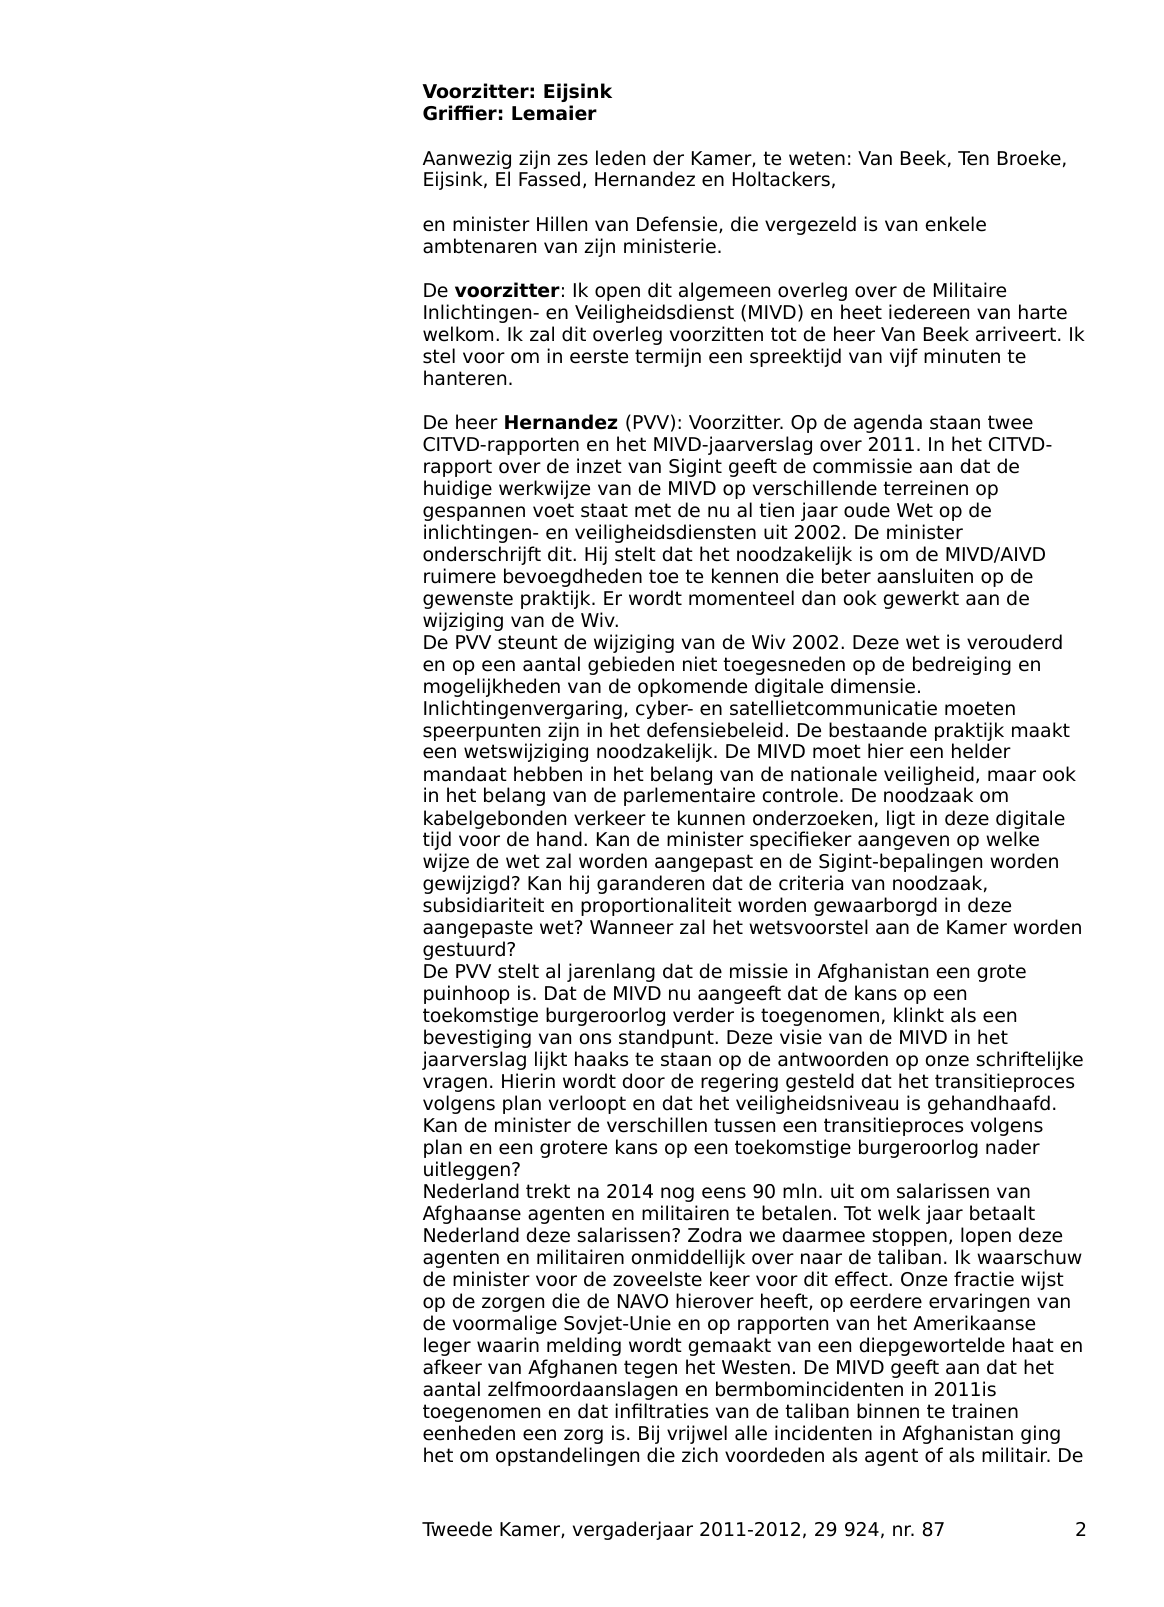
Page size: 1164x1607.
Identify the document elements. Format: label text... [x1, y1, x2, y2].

text De PVV stelt al jarenlang dat de missie in Afghanistan een grote puinhoop is. Dat de MIVD nu aangeeft dat de kans op een toekomstige burgeroorlog verder is toegenomen, klinkt als een bevestiging van ons standpunt. Deze visie van de MIVD in het jaarverslag lijkt haaks te staan op de antwoorden op onze schriftelijke vragen. Hierin wordt door de regering gesteld dat het transitieproces volgens plan verloopt en dat het veiligheidsniveau is gehandhaafd. Kan de minister de verschillen tussen een transitieproces volgens plan en een grotere kans op een toekomstige burgeroorlog nader uitleggen? [422, 961, 1087, 1181]
text Nederland trekt na 2014 nog eens 90 mln. uit om salarissen van Afghaanse agenten en militairen te betalen. Tot welk jaar betaalt Nederland deze salarissen? Zodra we daarmee stoppen, lopen deze agenten en militairen onmiddellijk over naar de taliban. Ik waarschuw de minister voor de zoveelste keer voor dit effect. Onze fractie wijst op de zorgen die de NAVO hierover heeft, op eerdere ervaringen van de voormalige Sovjet-Unie en op rapporten van het Amerikaanse leger waarin melding wordt gemaakt van een diepgewortelde haat en afkeer van Afghanen tegen het Westen. De MIVD geeft aan dat het aantal zelfmoordaanslagen en bermbomincidenten in 2011is toegenomen en dat infiltraties van de taliban binnen te trainen eenheden een zorg is. Bij vrijwel alle incidenten in Afghanistan ging het om opstandelingen die zich voordeden als agent of als militair. De [422, 1181, 1087, 1467]
text De PVV steunt de wijziging van de Wiv 2002. Deze wet is verouderd en op een aantal gebieden niet toegesneden op de bedreiging en mogelijkheden van de opkomende digitale dimensie. Inlichtingenvergaring, cyber- en satellietcommunicatie moeten speerpunten zijn in het defensiebeleid. De bestaande praktijk maakt een wetswijziging noodzakelijk. De MIVD moet hier een helder mandaat hebben in het belang van de nationale veiligheid, maar ook in het belang van de parlementaire controle. De noodzaak om kabelgebonden verkeer te kunnen onderzoeken, ligt in deze digitale tijd voor de hand. Kan de minister specifieker aangeven op welke wijze de wet zal worden aangepast en de Sigint-bepalingen worden gewijzigd? Kan hij garanderen dat de criteria van noodzaak, subsidiariteit en proportionaliteit worden gewaarborgd in deze aangepaste wet? Wanneer zal het wetsvoorstel aan de Kamer worden gestuurd? [422, 632, 1087, 961]
text en minister Hillen van Defensie, die vergezeld is van enkele ambtenaren van zijn ministerie. [422, 213, 1087, 257]
text Voorzitter: Eijsink [422, 81, 1087, 103]
text De voorzitter: Ik open dit algemeen overleg over de Militaire Inlichtingen- en Veiligheidsdienst (MIVD) en heet iedereen van harte welkom. Ik zal dit overleg voorzitten tot de heer Van Beek arriveert. Ik stel voor om in eerste termijn een spreektijd van vijf minuten te hanteren. [422, 280, 1087, 389]
text Aanwezig zijn zes leden der Kamer, te weten: Van Beek, Ten Broeke, Eijsink, El Fassed, Hernandez en Holtackers, [422, 147, 1087, 191]
text Griffier: Lemaier [422, 103, 1087, 125]
text De heer Hernandez (PVV): Voorzitter. Op de agenda staan twee CITVD-rapporten en het MIVD-jaarverslag over 2011. In het CITVD-rapport over de inzet van Sigint geeft de commissie aan dat de huidige werkwijze van de MIVD op verschillende terreinen op gespannen voet staat met de nu al tien jaar oude Wet op de inlichtingen- en veiligheidsdiensten uit 2002. De minister onderschrijft dit. Hij stelt dat het noodzakelijk is om de MIVD/AIVD ruimere bevoegdheden toe te kennen die beter aansluiten op de gewenste praktijk. Er wordt momenteel dan ook gewerkt aan de wijziging van de Wiv. [422, 412, 1087, 632]
